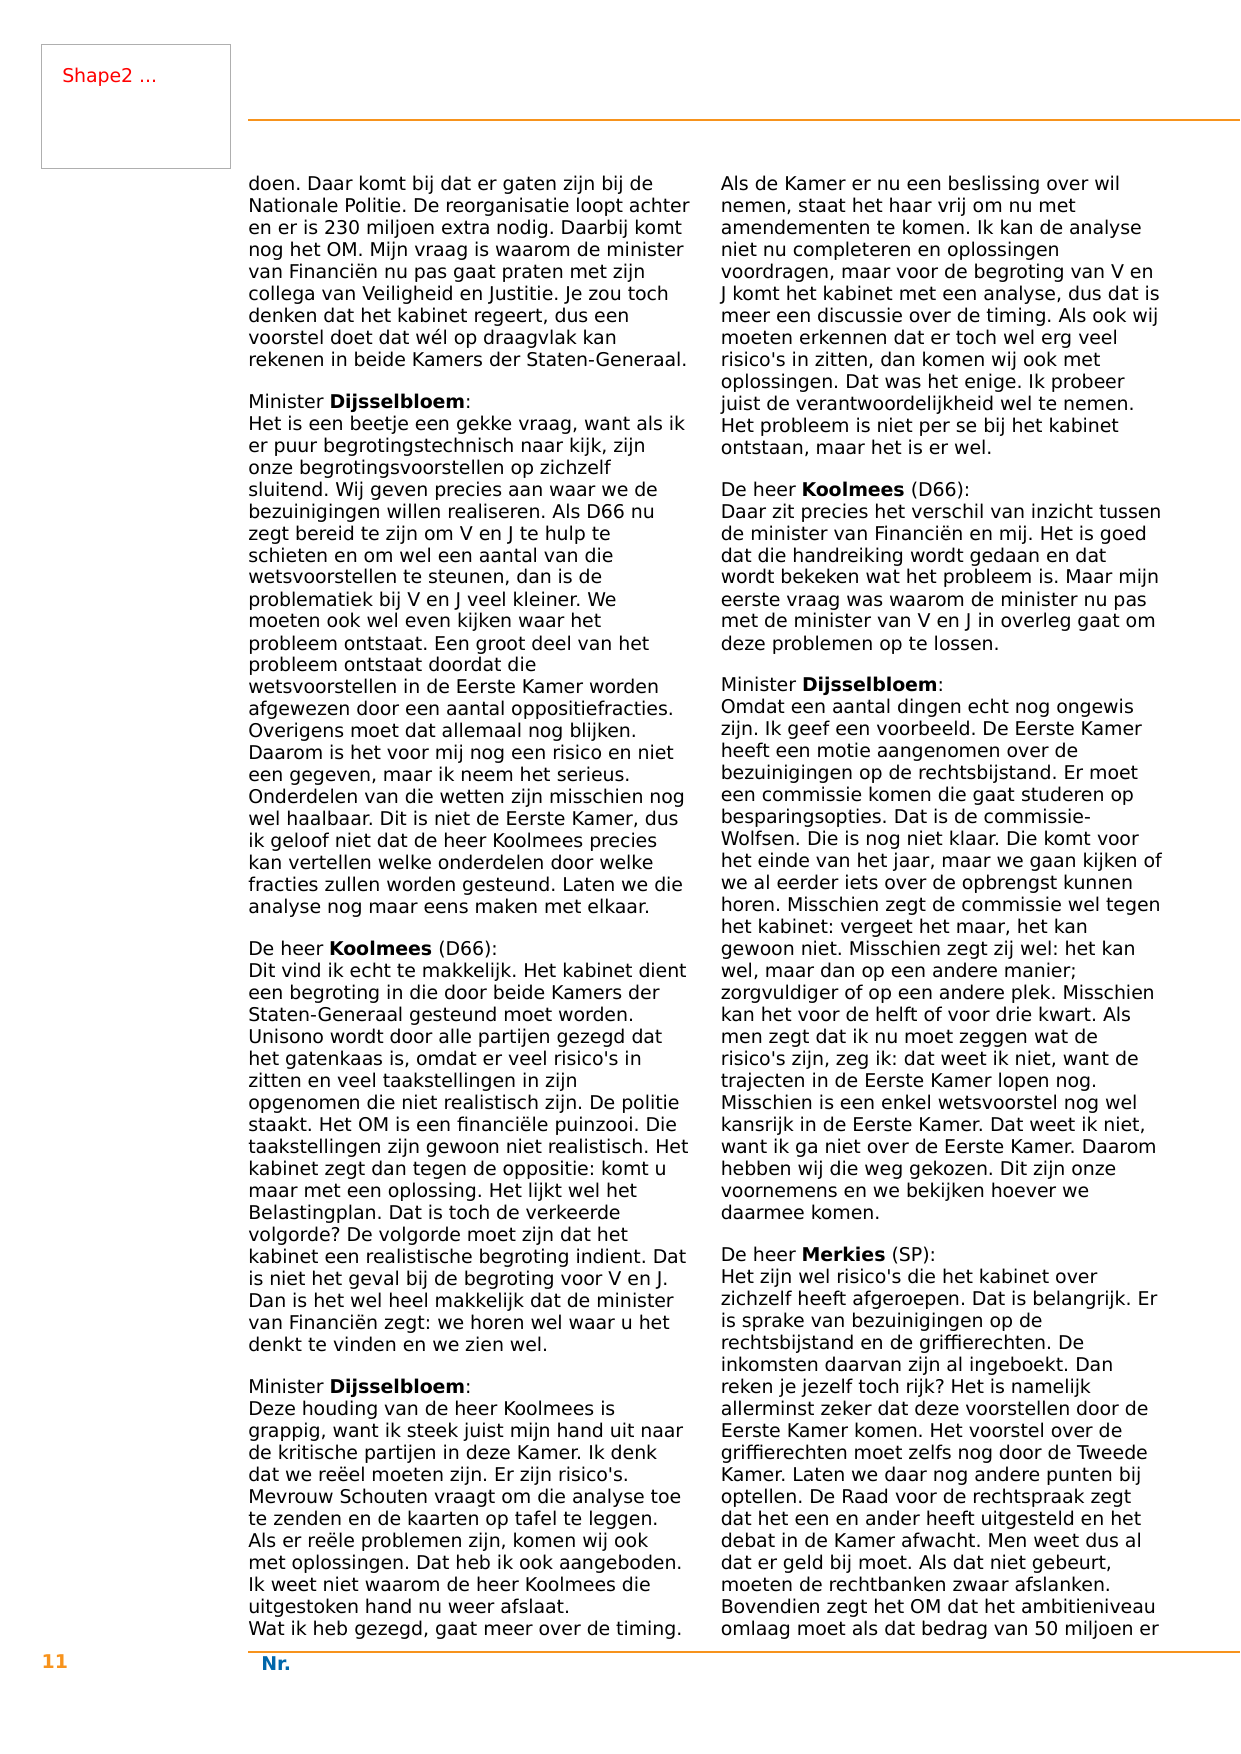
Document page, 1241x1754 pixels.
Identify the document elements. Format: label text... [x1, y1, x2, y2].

text Het is een beetje een gekke vraag, want als ik er puur begrotingstechnisch naar kijk, zijn onze begrotingsvoorstellen op zichzelf sluitend. Wij geven precies aan waar we de bezuinigingen willen realiseren. Als D66 nu zegt bereid te zijn om V en J te hulp te schieten en om wel een aantal van die wetsvoorstellen te steunen, dan is de problematiek bij V en J veel kleiner. We moeten ook wel even kijken waar het probleem ontstaat. Een groot deel van het probleem ontstaat doordat die wetsvoorstellen in de Eerste Kamer worden afgewezen door een aantal oppositiefracties. Overigens moet dat allemaal nog blijken. Daarom is het voor mij nog een risico en niet een gegeven, maar ik neem het serieus. Onderdelen van die wetten zijn misschien nog wel haalbaar. Dit is niet de Eerste Kamer, dus ik geloof niet dat de heer Koolmees precies kan vertellen welke onderdelen door welke fracties zullen worden gesteund. Laten we die analyse nog maar eens maken met elkaar. [248, 413, 691, 918]
text De heer Koolmees (D66): [721, 478, 1163, 501]
text Het zijn wel risico's die het kabinet over zichzelf heeft afgeroepen. Dat is belangrijk. Er is sprake van bezuinigingen op de rechtsbijstand en de griffierechten. De inkomsten daarvan zijn al ingeboekt. Dan reken je jezelf toch rijk? Het is namelijk allerminst zeker dat deze voorstellen door de Eerste Kamer komen. Het voorstel over de griffierechten moet zelfs nog door de Tweede Kamer. Laten we daar nog andere punten bij optellen. De Raad voor de rechtspraak zegt dat het een en ander heeft uitgesteld en het debat in de Kamer afwacht. Men weet dus al dat er geld bij moet. Als dat niet gebeurt, moeten de rechtbanken zwaar afslanken. Bovendien zegt het OM dat het ambitieniveau omlaag moet als dat bedrag van 50 miljoen er [721, 1266, 1163, 1639]
text Omdat een aantal dingen echt nog ongewis zijn. Ik geef een voorbeeld. De Eerste Kamer heeft een motie aangenomen over de bezuinigingen op de rechtsbijstand. Er moet een commissie komen die gaat studeren op besparingsopties. Dat is de commissie-Wolfsen. Die is nog niet klaar. Die komt voor het einde van het jaar, maar we gaan kijken of we al eerder iets over de opbrengst kunnen horen. Misschien zegt de commissie wel tegen het kabinet: vergeet het maar, het kan gewoon niet. Misschien zegt zij wel: het kan wel, maar dan op een andere manier; zorgvuldiger of op een andere plek. Misschien kan het voor de helft of voor drie kwart. Als men zegt dat ik nu moet zeggen wat de risico's zijn, zeg ik: dat weet ik niet, want de trajecten in de Eerste Kamer lopen nog. Misschien is een enkel wetsvoorstel nog wel kansrijk in de Eerste Kamer. Dat weet ik niet, want ik ga niet over de Eerste Kamer. Daarom hebben wij die weg gekozen. Dit zijn onze voornemens en we bekijken hoever we daarmee komen. [721, 696, 1163, 1224]
text Minister Dijsselbloem: [721, 674, 1163, 696]
text Minister Dijsselbloem: [248, 391, 691, 413]
text Deze houding van de heer Koolmees is grappig, want ik steek juist mijn hand uit naar de kritische partijen in deze Kamer. Ik denk dat we reëel moeten zijn. Er zijn risico's. Mevrouw Schouten vraagt om die analyse toe te zenden en de kaarten op tafel te leggen. Als er reële problemen zijn, komen wij ook met oplossingen. Dat heb ik ook aangeboden. Ik weet niet waarom de heer Koolmees die uitgestoken hand nu weer afslaat. [248, 1398, 691, 1617]
text doen. Daar komt bij dat er gaten zijn bij de Nationale Politie. De reorganisatie loopt achter en er is 230 miljoen extra nodig. Daarbij komt nog het OM. Mijn vraag is waarom de minister van Financiën nu pas gaat praten met zijn collega van Veiligheid en Justitie. Je zou toch denken dat het kabinet regeert, dus een voorstel doet dat wél op draagvlak kan rekenen in beide Kamers der Staten-Generaal. [248, 173, 691, 371]
text Daar zit precies het verschil van inzicht tussen de minister van Financiën en mij. Het is goed dat die handreiking wordt gedaan en dat wordt bekeken wat het probleem is. Maar mijn eerste vraag was waarom de minister nu pas met de minister van V en J in overleg gaat om deze problemen op te lossen. [721, 501, 1163, 654]
text Wat ik heb gezegd, gaat meer over de timing. [248, 1617, 691, 1639]
text De heer Merkies (SP): [721, 1244, 1163, 1266]
text De heer Koolmees (D66): [248, 938, 691, 960]
text Dit vind ik echt te makkelijk. Het kabinet dient een begroting in die door beide Kamers der Staten-Generaal gesteund moet worden. Unisono wordt door alle partijen gezegd dat het gatenkaas is, omdat er veel risico's in zitten en veel taakstellingen in zijn opgenomen die niet realistisch zijn. De politie staakt. Het OM is een financiële puinzooi. Die taakstellingen zijn gewoon niet realistisch. Het kabinet zegt dan tegen de oppositie: komt u maar met een oplossing. Het lijkt wel het Belastingplan. Dat is toch de verkeerde volgorde? De volgorde moet zijn dat het kabinet een realistische begroting indient. Dat is niet het geval bij de begroting voor V en J. Dan is het wel heel makkelijk dat de minister van Financiën zegt: we horen wel waar u het denkt te vinden en we zien wel. [248, 960, 691, 1356]
text Als de Kamer er nu een beslissing over wil nemen, staat het haar vrij om nu met amendementen te komen. Ik kan de analyse niet nu completeren en oplossingen voordragen, maar voor de begroting van V en J komt het kabinet met een analyse, dus dat is meer een discussie over de timing. Als ook wij moeten erkennen dat er toch wel erg veel risico's in zitten, dan komen wij ook met oplossingen. Dat was het enige. Ik probeer juist de verantwoordelijkheid wel te nemen. Het probleem is niet per se bij het kabinet ontstaan, maar het is er wel. [721, 173, 1163, 458]
text Minister Dijsselbloem: [248, 1376, 691, 1398]
